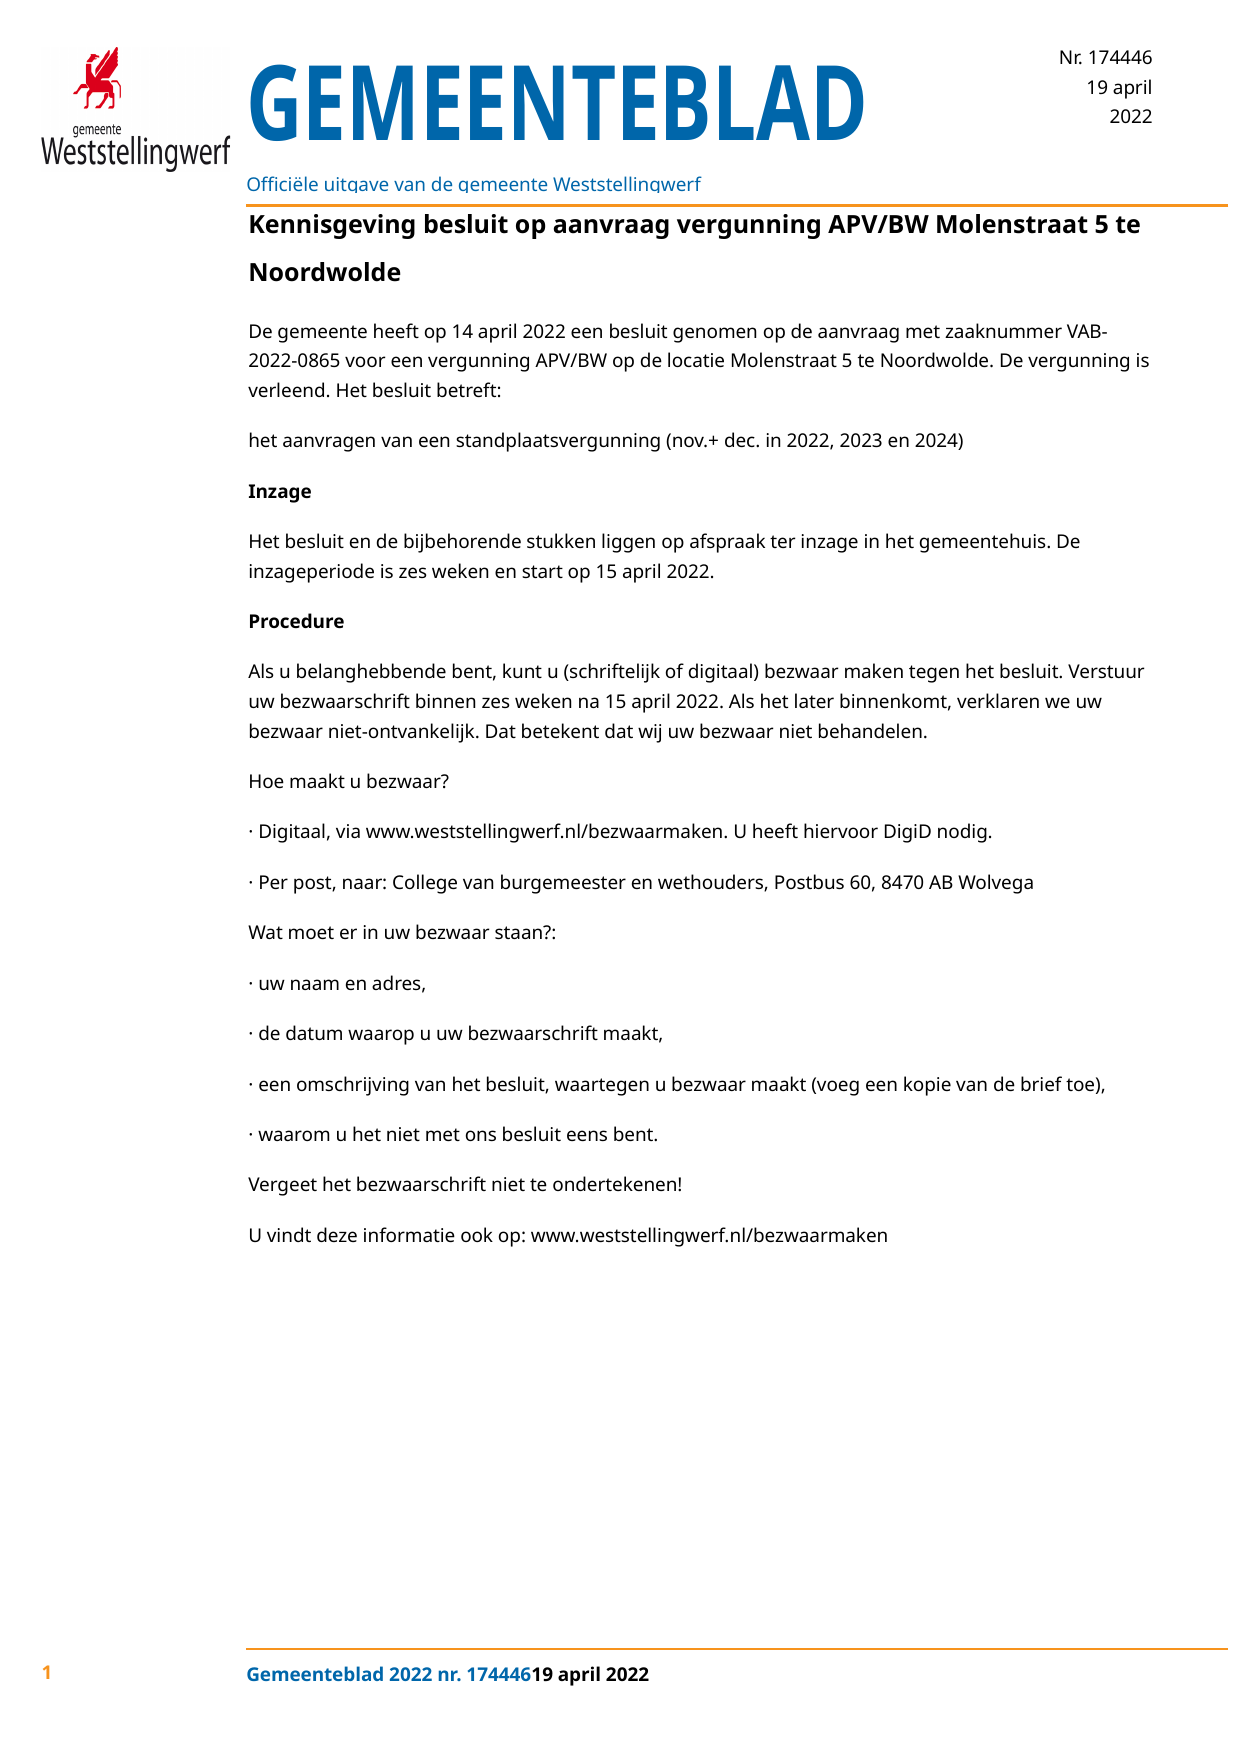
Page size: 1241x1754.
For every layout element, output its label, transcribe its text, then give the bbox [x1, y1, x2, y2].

text · Per post, naar: College van burgemeester en wethouders, Postbus 60, 8470 AB Wolvega [248, 869, 1152, 895]
text Procedure [248, 608, 1152, 634]
text De gemeente heeft op 14 april 2022 een besluit genomen op de aanvraag met zaaknummer VAB-2022-0865 voor een vergunning APV/BW op de locatie Molenstraat 5 te Noordwolde. De vergunning is verleend. Het besluit betreft: [248, 318, 1152, 403]
text Kennisgeving besluit op aanvraag vergunning APV/BW Molenstraat 5 te Noordwolde [248, 207, 1152, 288]
text Het besluit en de bijbehorende stukken liggen op afspraak ter inzage in het gemeentehuis. De inzageperiode is zes weken en start op 15 april 2022. [248, 528, 1152, 584]
text · een omschrijving van het besluit, waartegen u bezwaar maakt (voeg een kopie van de brief toe), [248, 1071, 1152, 1097]
text Inzage [248, 478, 1152, 504]
text Als u belanghebbende bent, kunt u (schriftelijk of digitaal) bezwaar maken tegen het besluit. Verstuur uw bezwaarschrift binnen zes weken na 15 april 2022. Als het later binnenkomt, verklaren we uw bezwaar niet-ontvankelijk. Dat betekent dat wij uw bezwaar niet behandelen. [248, 659, 1152, 744]
text · Digitaal, via www.weststellingwerf.nl/bezwaarmaken. U heeft hiervoor DigiD nodig. [248, 819, 1152, 844]
text · waarom u het niet met ons besluit eens bent. [248, 1121, 1152, 1147]
text · uw naam en adres, [248, 970, 1152, 996]
text Hoe maakt u bezwaar? [248, 768, 1152, 794]
picture [41, 47, 231, 172]
text Wat moet er in uw bezwaar staan?: [248, 919, 1152, 945]
text · de datum waarop u uw bezwaarschrift maakt, [248, 1020, 1152, 1046]
text U vindt deze informatie ook op: www.weststellingwerf.nl/bezwaarmaken [248, 1222, 1152, 1248]
text het aanvragen van een standplaatsvergunning (nov.+ dec. in 2022, 2023 en 2024) [248, 427, 1152, 453]
text Vergeet het bezwaarschrift niet te ondertekenen! [248, 1172, 1152, 1197]
